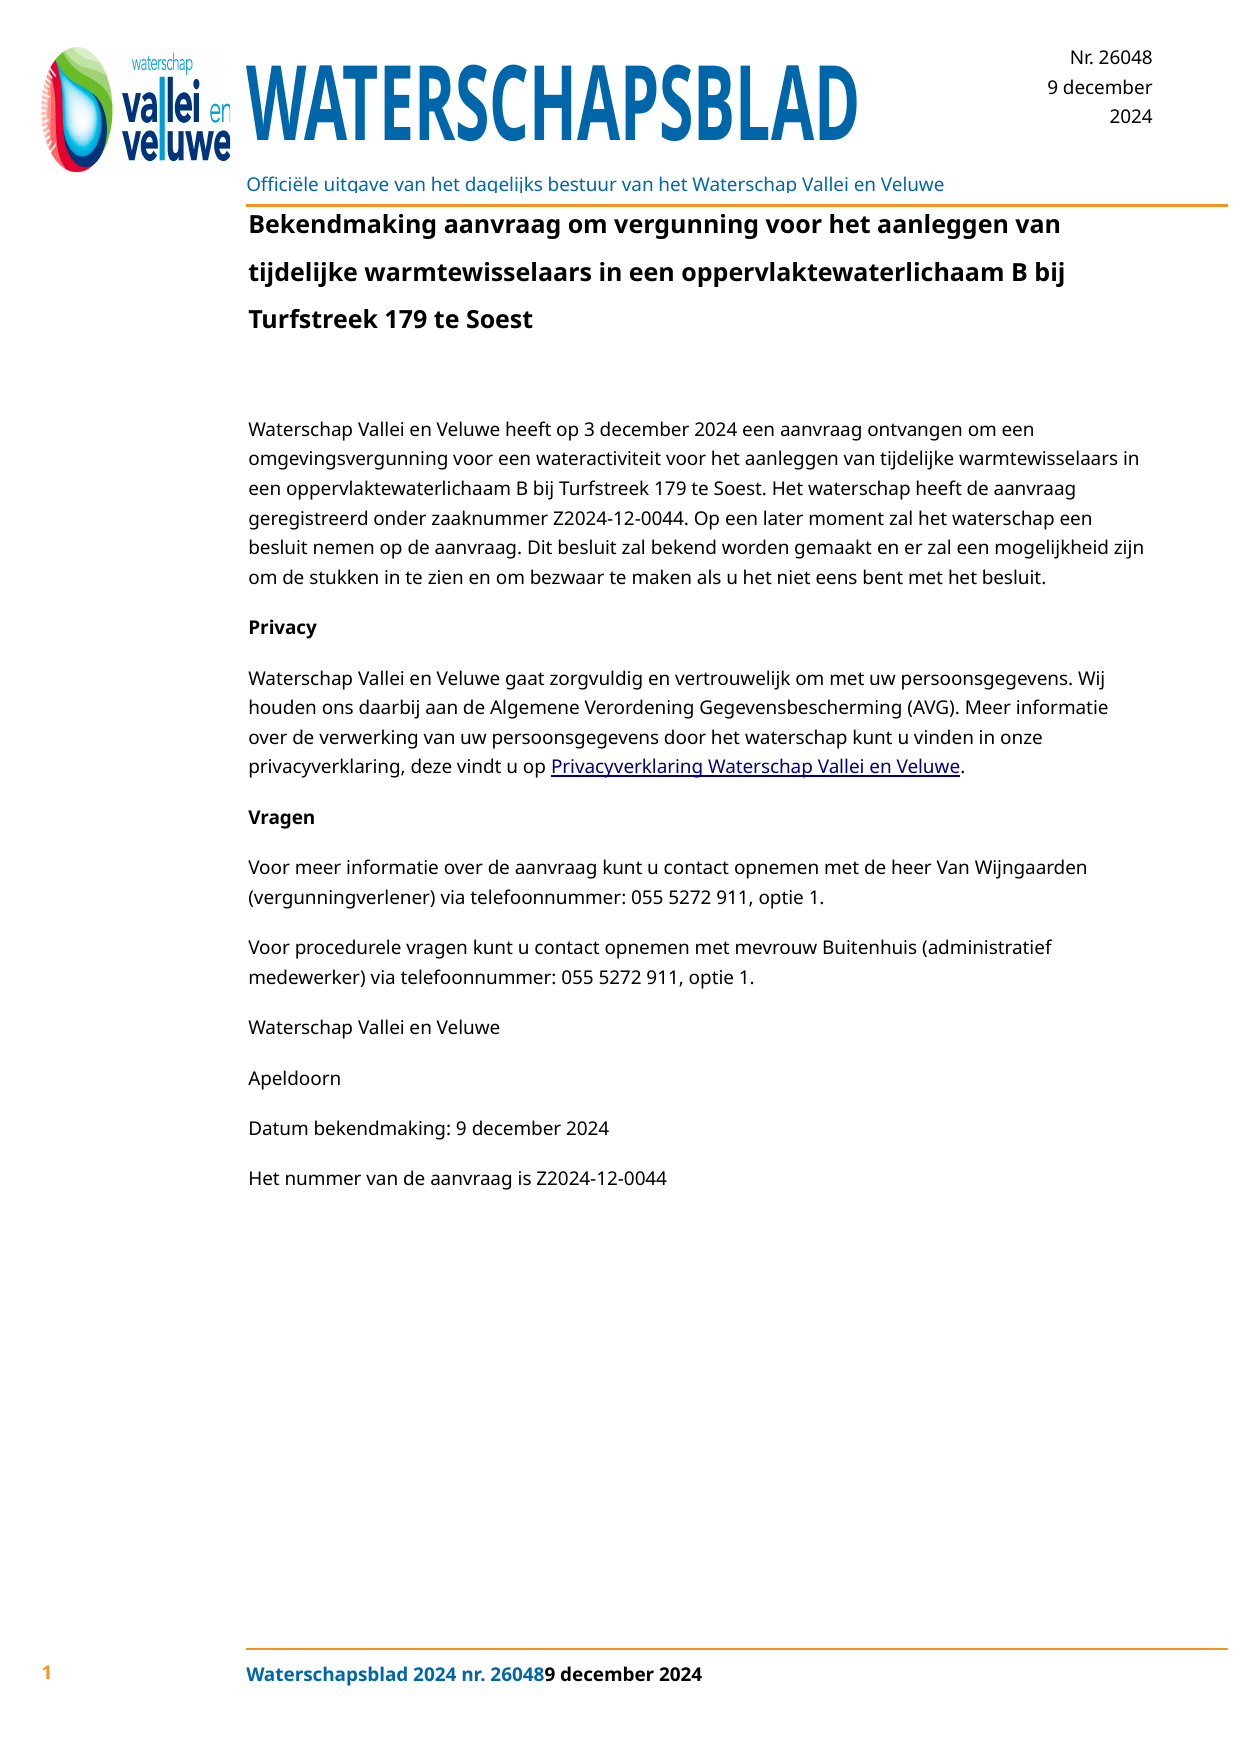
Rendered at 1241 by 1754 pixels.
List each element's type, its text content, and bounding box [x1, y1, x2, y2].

text Privacy [248, 614, 1152, 640]
text Waterschap Vallei en Veluwe [248, 1014, 1152, 1040]
text Waterschap Vallei en Veluwe gaat zorgvuldig en vertrouwelijk om met uw persoonsgegevens. Wij houden ons daarbij aan de Algemene Verordening Gegevensbescherming (AVG). Meer informatie over de verwerking van uw persoonsgegevens door het waterschap kunt u vinden in onze privacyverklaring, deze vindt u op Privacyverklaring Waterschap Vallei en Veluwe. [248, 665, 1152, 779]
text Bekendmaking aanvraag om vergunning voor het aanleggen van tijdelijke warmtewisselaars in een oppervlaktewaterlichaam B bij Turfstreek 179 te Soest [248, 207, 1152, 336]
text Apeldoorn [248, 1065, 1152, 1090]
text Voor procedurele vragen kunt u contact opnemen met mevrouw Buitenhuis (administratief medewerker) via telefoonnummer: 055 5272 911, optie 1. [248, 934, 1152, 989]
text Voor meer informatie over de aanvraag kunt u contact opnemen met de heer Van Wijngaarden (vergunningverlener) via telefoonnummer: 055 5272 911, optie 1. [248, 854, 1152, 909]
text Het nummer van de aanvraag is Z2024-12-0044 [248, 1166, 1152, 1191]
picture [41, 47, 231, 172]
text Vragen [248, 804, 1152, 829]
text Waterschap Vallei en Veluwe heeft op 3 december 2024 een aanvraag ontvangen om een omgevingsvergunning voor een wateractiviteit voor het aanleggen van tijdelijke warmtewisselaars in een oppervlaktewaterlichaam B bij Turfstreek 179 te Soest. Het waterschap heeft de aanvraag geregistreerd onder zaaknummer Z2024-12-0044. Op een later moment zal het waterschap een besluit nemen op de aanvraag. Dit besluit zal bekend worden gemaakt en er zal een mogelijkheid zijn om de stukken in te zien en om bezwaar te maken als u het niet eens bent met het besluit. [248, 416, 1152, 589]
text Datum bekendmaking: 9 december 2024 [248, 1115, 1152, 1141]
